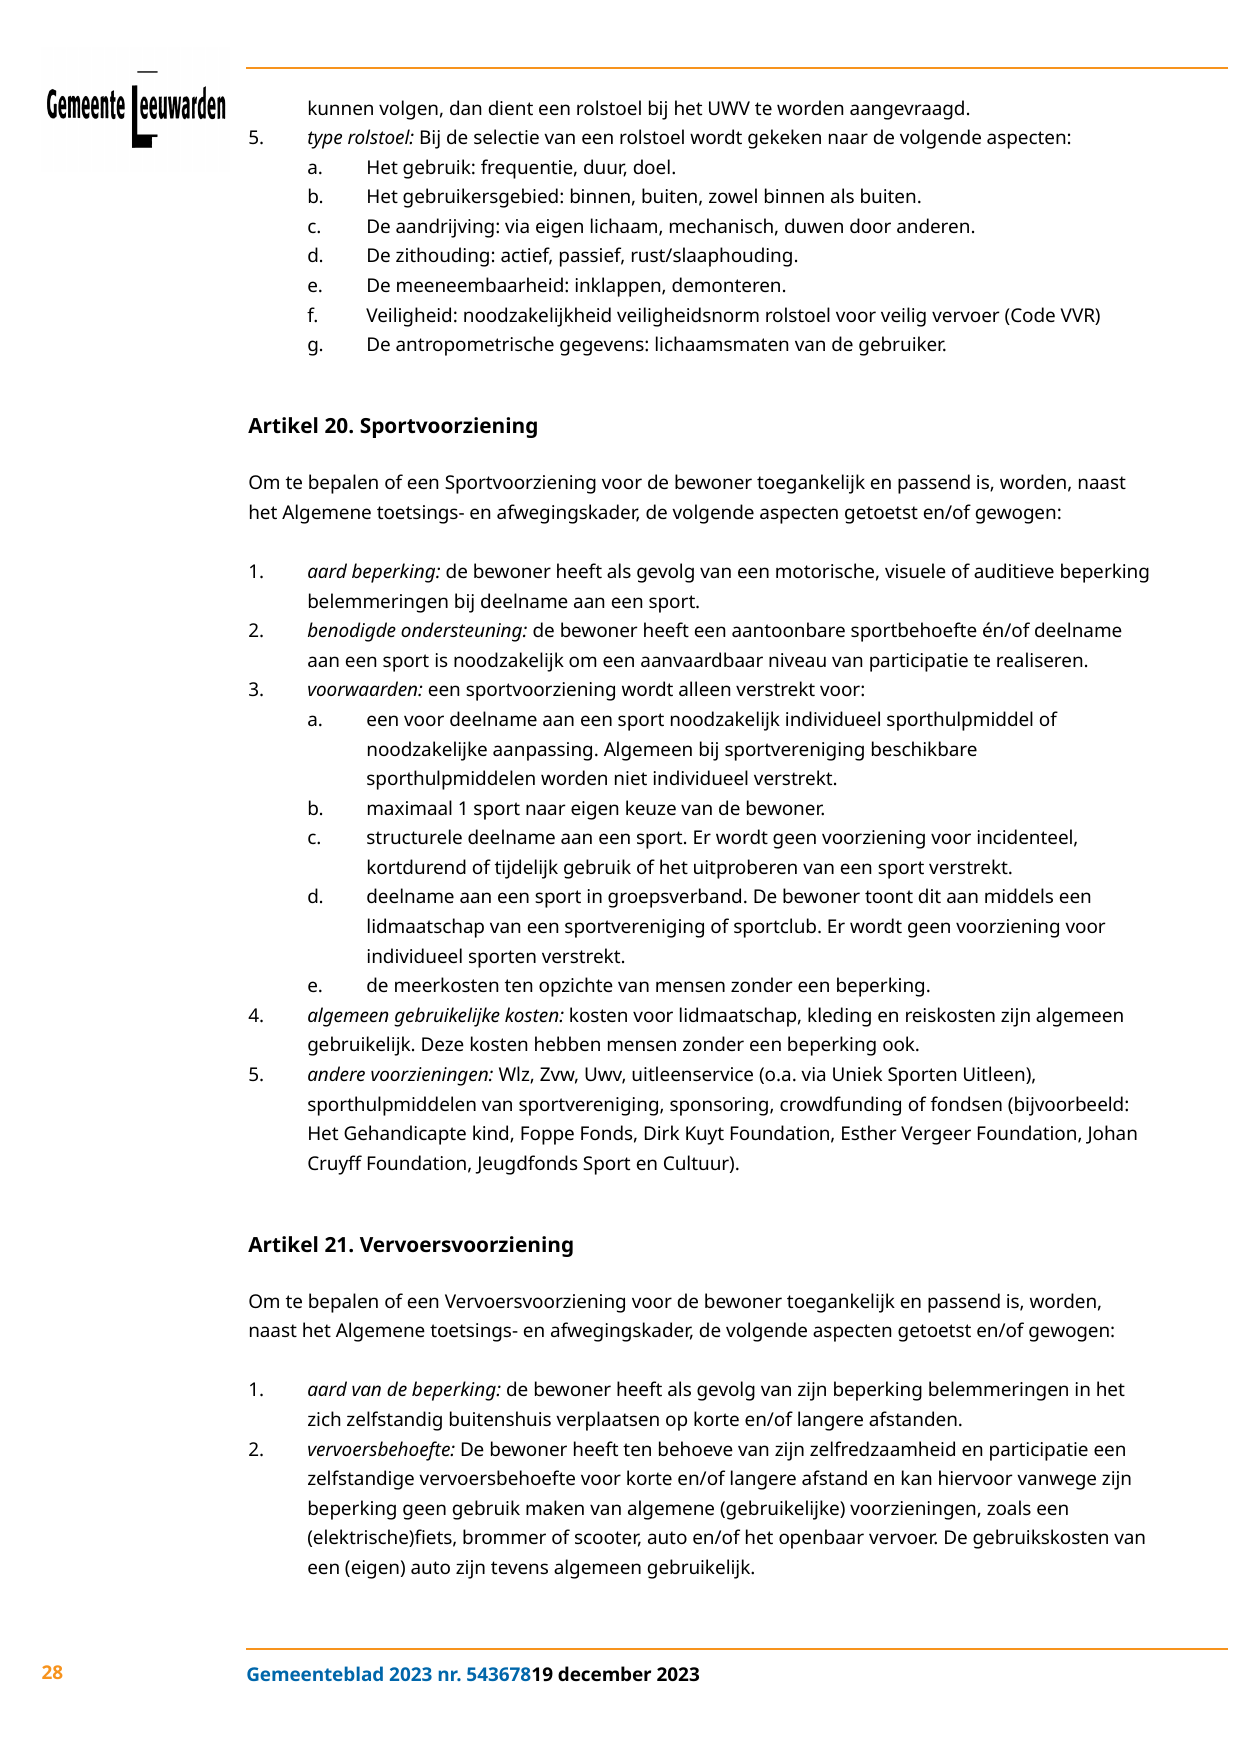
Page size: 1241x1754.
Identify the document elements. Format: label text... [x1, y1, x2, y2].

list kunnen volgen, dan dient een rolstoel bij het UWV te worden aangevraagd. [248, 95, 1152, 121]
text Om te bepalen of een Sportvoorziening voor de bewoner toegankelijk en passend is, worden, naast het Algemene toetsings- en afwegingskader, de volgende aspecten getoetst en/of gewogen: [248, 469, 1152, 525]
list structurele deelname aan een sport. Er wordt geen voorziening voor incidenteel, kortdurend of tijdelijk gebruik of het uitproberen van een sport verstrekt. [307, 824, 1152, 880]
text Artikel 21. Vervoersvoorziening [248, 1230, 1152, 1258]
list De antropometrische gegevens: lichaamsmaten van de gebruiker. [307, 331, 1152, 357]
list andere voorzieningen: Wlz, Zvw, Uwv, uitleenservice (o.a. via Uniek Sporten Uitleen), sporthulpmiddelen van sportvereniging, sponsoring, crowdfunding of fondsen (bijvoorbeeld: Het Gehandicapte kind, Foppe Fonds, Dirk Kuyt Foundation, Esther Vergeer Foundation, Johan Cruyff Foundation, Jeugdfonds Sport en Cultuur). [248, 1061, 1152, 1176]
list type rolstoel: Bij de selectie van een rolstoel wordt gekeken naar de volgende aspecten: [248, 124, 1152, 150]
text Om te bepalen of een Vervoersvoorziening voor de bewoner toegankelijk en passend is, worden, naast het Algemene toetsings- en afwegingskader, de volgende aspecten getoetst en/of gewogen: [248, 1288, 1152, 1343]
list De zithouding: actief, passief, rust/slaaphouding. [307, 243, 1152, 268]
list Veiligheid: noodzakelijkheid veiligheidsnorm rolstoel voor veilig vervoer (Code VVR) [307, 302, 1152, 328]
list Het gebruik: frequentie, duur, doel. [307, 154, 1152, 180]
list algemeen gebruikelijke kosten: kosten voor lidmaatschap, kleding en reiskosten zijn algemeen gebruikelijk. Deze kosten hebben mensen zonder een beperking ook. [248, 1002, 1152, 1057]
list de meerkosten ten opzichte van mensen zonder een beperking. [307, 972, 1152, 998]
list deelname aan een sport in groepsverband. De bewoner toont dit aan middels een lidmaatschap van een sportvereniging of sportclub. Er wordt geen voorziening voor individueel sporten verstrekt. [307, 884, 1152, 968]
list aard van de beperking: de bewoner heeft als gevolg van zijn beperking belemmeringen in het zich zelfstandig buitenshuis verplaatsen op korte en/of langere afstanden. [248, 1377, 1152, 1432]
text Artikel 20. Sportvoorziening [248, 411, 1152, 440]
list De aandrijving: via eigen lichaam, mechanisch, duwen door anderen. [307, 213, 1152, 239]
list aard beperking: de bewoner heeft als gevolg van een motorische, visuele of auditieve beperking belemmeringen bij deelname aan een sport. [248, 558, 1152, 613]
list benodigde ondersteuning: de bewoner heeft een aantoonbare sportbehoefte én/of deelname aan een sport is noodzakelijk om een aanvaardbaar niveau van participatie te realiseren. [248, 617, 1152, 673]
list maximaal 1 sport naar eigen keuze van de bewoner. [307, 795, 1152, 821]
list Het gebruikersgebied: binnen, buiten, zowel binnen als buiten. [307, 183, 1152, 209]
list een voor deelname aan een sport noodzakelijk individueel sporthulpmiddel of noodzakelijke aanpassing. Algemeen bij sportvereniging beschikbare sporthulpmiddelen worden niet individueel verstrekt. [307, 706, 1152, 791]
list De meeneembaarheid: inklappen, demonteren. [307, 272, 1152, 298]
list vervoersbehoefte: De bewoner heeft ten behoeve van zijn zelfredzaamheid en participatie een zelfstandige vervoersbehoefte voor korte en/of langere afstand en kan hiervoor vanwege zijn beperking geen gebruik maken van algemene (gebruikelijke) voorzieningen, zoals een (elektrische)fiets, brommer of scooter, auto en/of het openbaar vervoer. De gebruikskosten van een (eigen) auto zijn tevens algemeen gebruikelijk. [248, 1436, 1152, 1580]
picture [41, 47, 231, 172]
list voorwaarden: een sportvoorziening wordt alleen verstrekt voor: [248, 677, 1152, 702]
